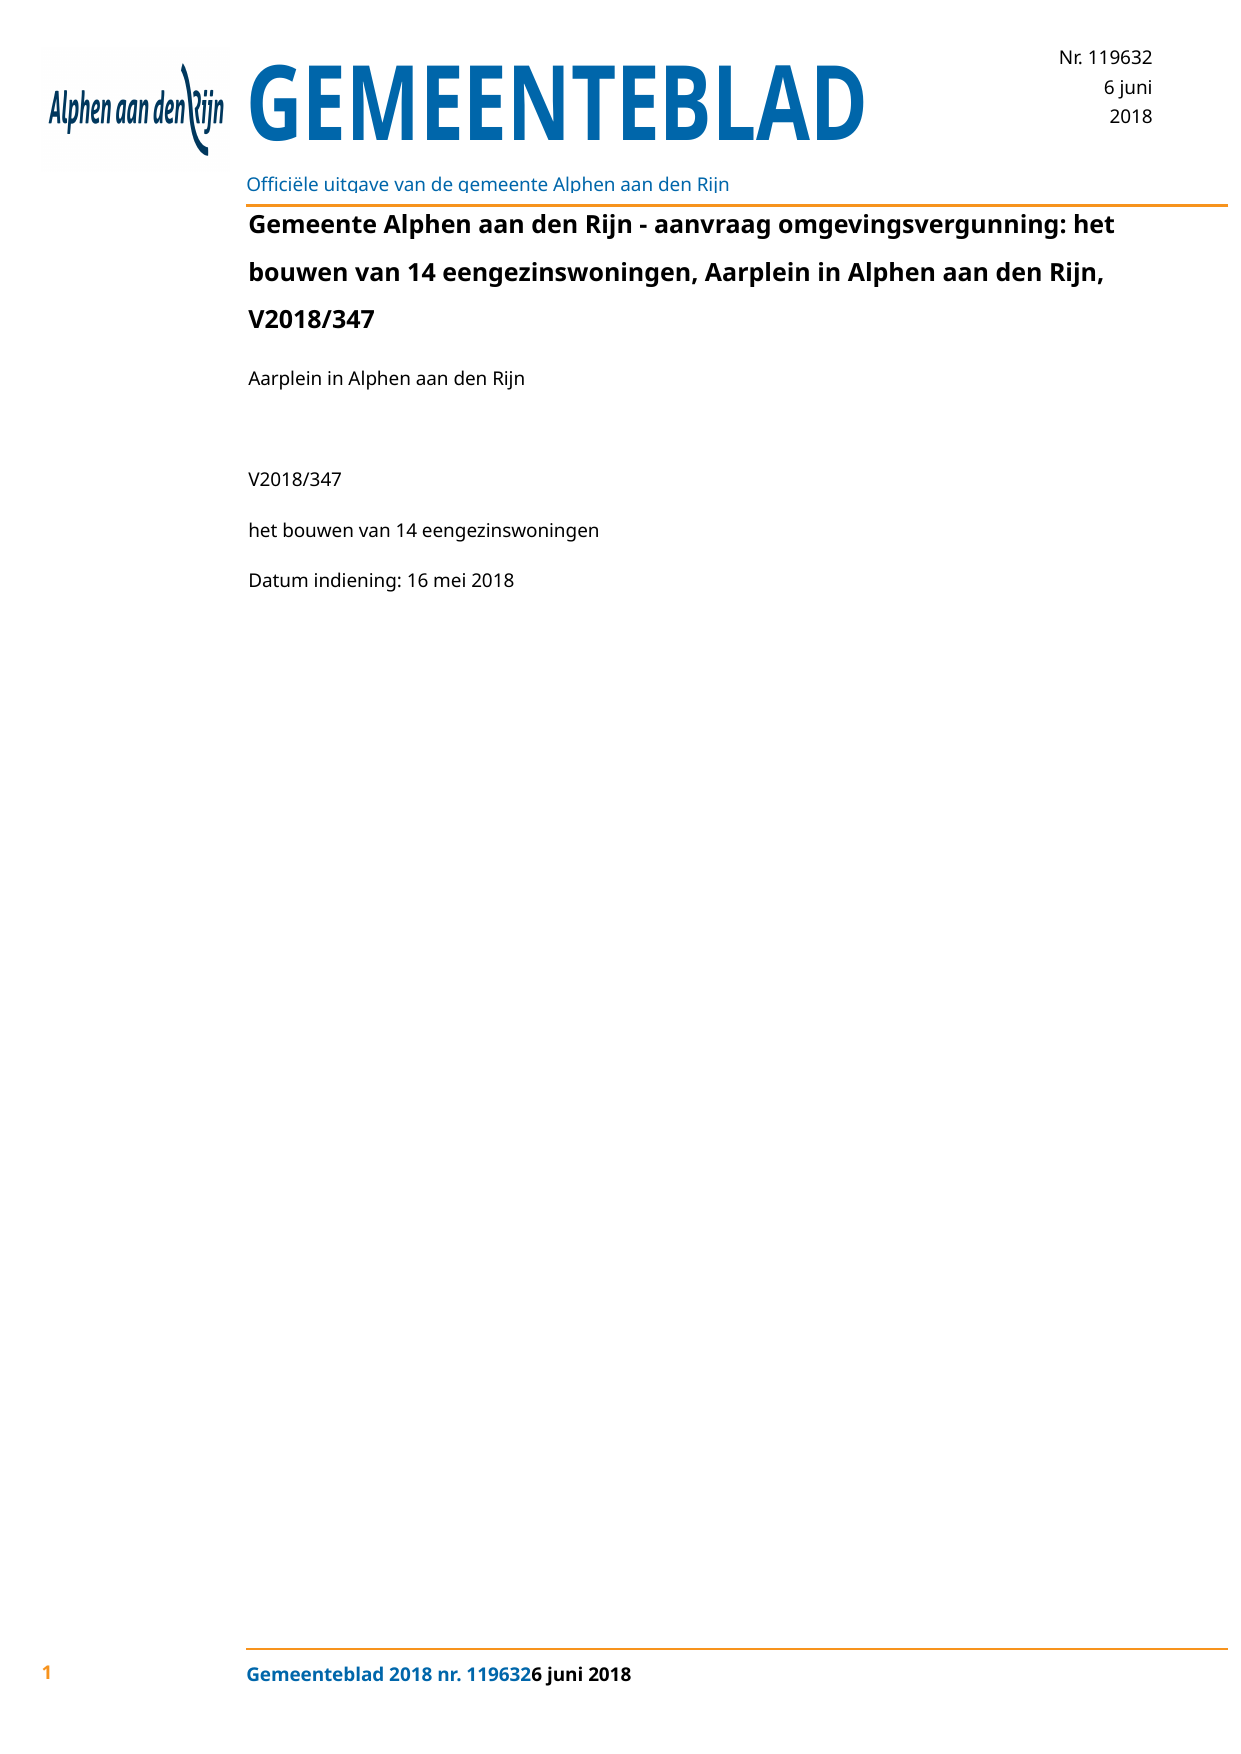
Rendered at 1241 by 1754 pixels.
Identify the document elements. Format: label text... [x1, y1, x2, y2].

picture [41, 47, 231, 172]
text Gemeente Alphen aan den Rijn - aanvraag omgevingsvergunning: het bouwen van 14 eengezinswoningen, Aarplein in Alphen aan den Rijn, V2018/347 [248, 207, 1152, 336]
text V2018/347 [248, 466, 1152, 492]
text Datum indiening: 16 mei 2018 [248, 567, 1152, 593]
text Aarplein in Alphen aan den Rijn [248, 366, 1152, 391]
text het bouwen van 14 eengezinswoningen [248, 517, 1152, 542]
